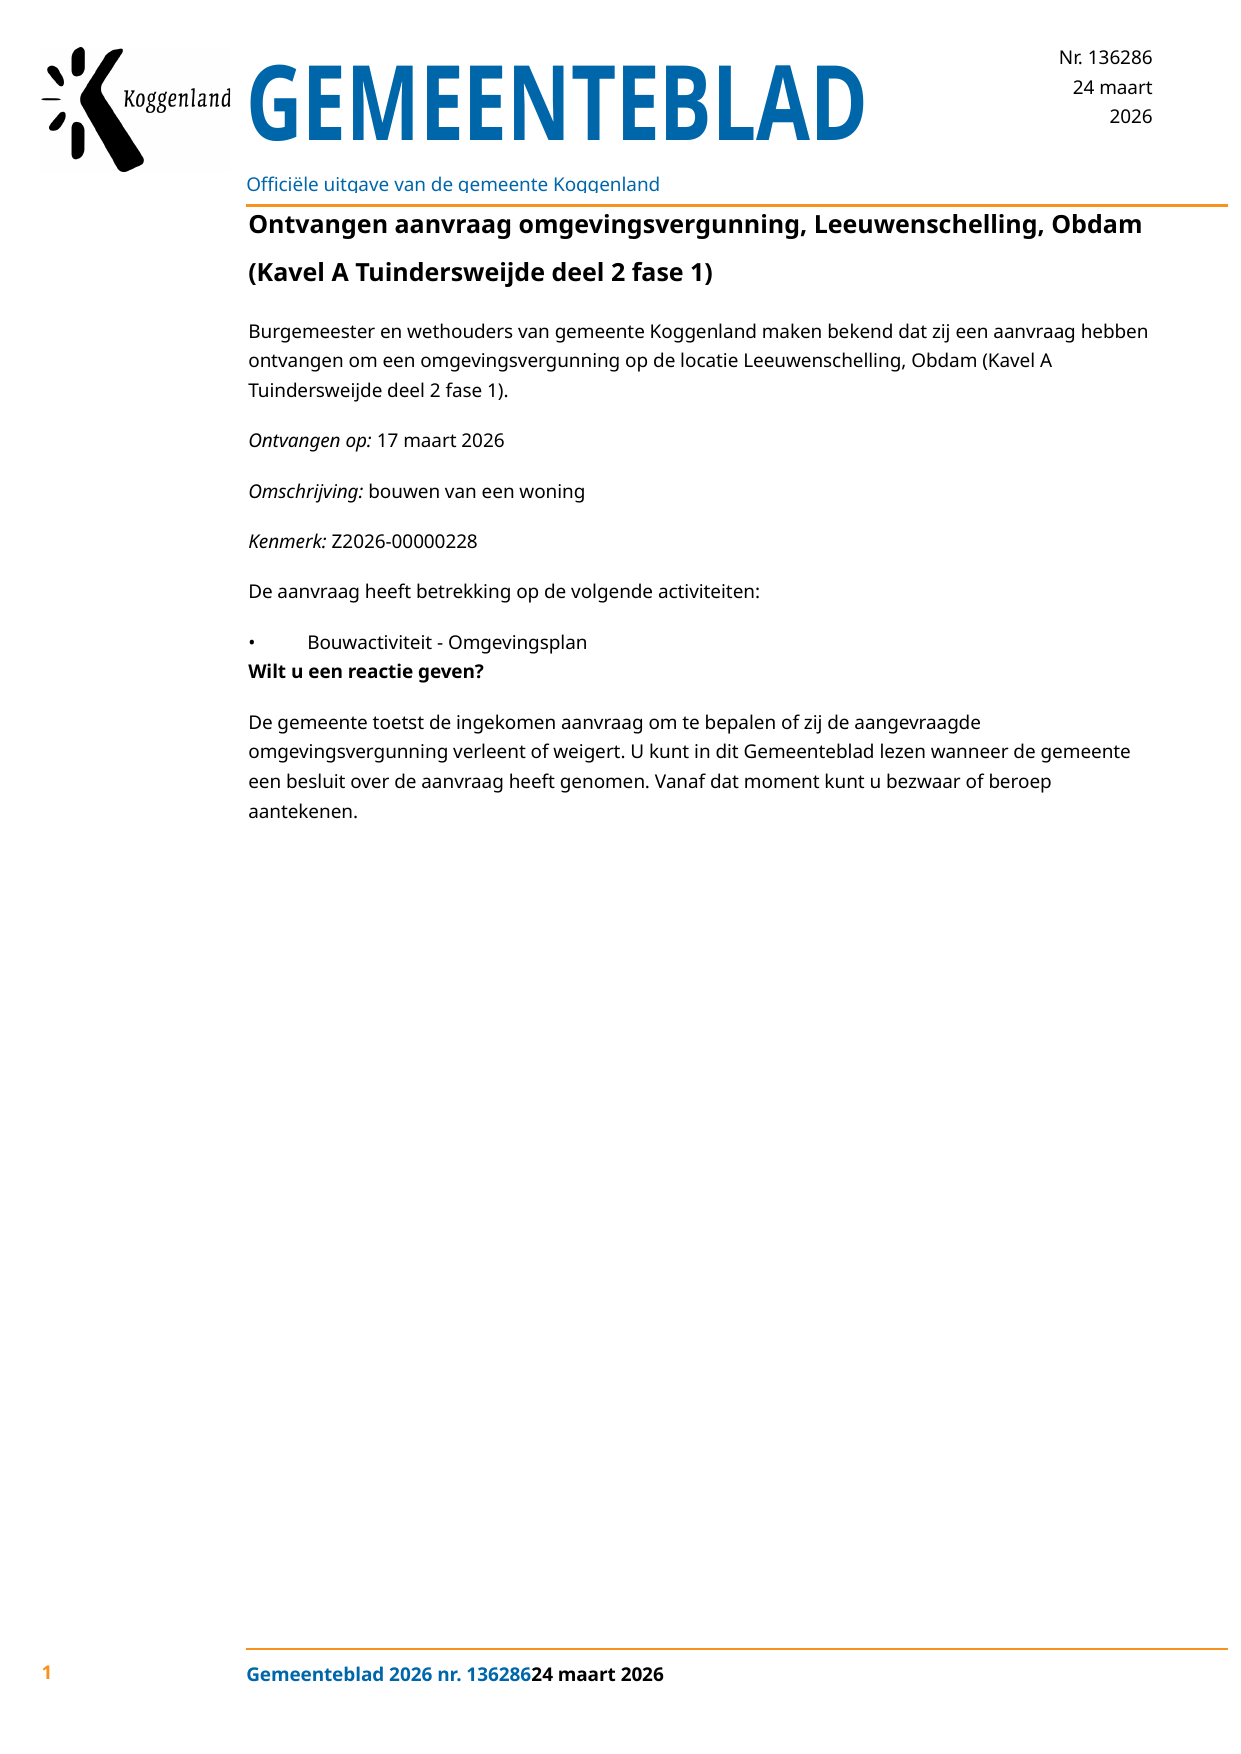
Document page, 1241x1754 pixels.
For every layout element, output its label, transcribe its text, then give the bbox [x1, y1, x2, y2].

text Burgemeester en wethouders van gemeente Koggenland maken bekend dat zij een aanvraag hebben ontvangen om een omgevingsvergunning op de locatie Leeuwenschelling, Obdam (Kavel A Tuindersweijde deel 2 fase 1). [248, 318, 1152, 403]
text Ontvangen op: 17 maart 2026 [248, 427, 1152, 453]
picture [41, 47, 231, 172]
text Kenmerk: Z2026-00000228 [248, 528, 1152, 554]
text De aanvraag heeft betrekking op de volgende activiteiten: [248, 579, 1152, 604]
text Ontvangen aanvraag omgevingsvergunning, Leeuwenschelling, Obdam (Kavel A Tuindersweijde deel 2 fase 1) [248, 207, 1152, 288]
list Bouwactiviteit - Omgevingsplan [248, 629, 1152, 655]
text De gemeente toetst de ingekomen aanvraag om te bepalen of zij de aangevraagde omgevingsvergunning verleent of weigert. U kunt in dit Gemeenteblad lezen wanneer de gemeente een besluit over de aanvraag heeft genomen. Vanaf dat moment kunt u bezwaar of beroep aantekenen. [248, 709, 1152, 824]
text Wilt u een reactie geven? [248, 659, 1152, 684]
text Omschrijving: bouwen van een woning [248, 478, 1152, 504]
